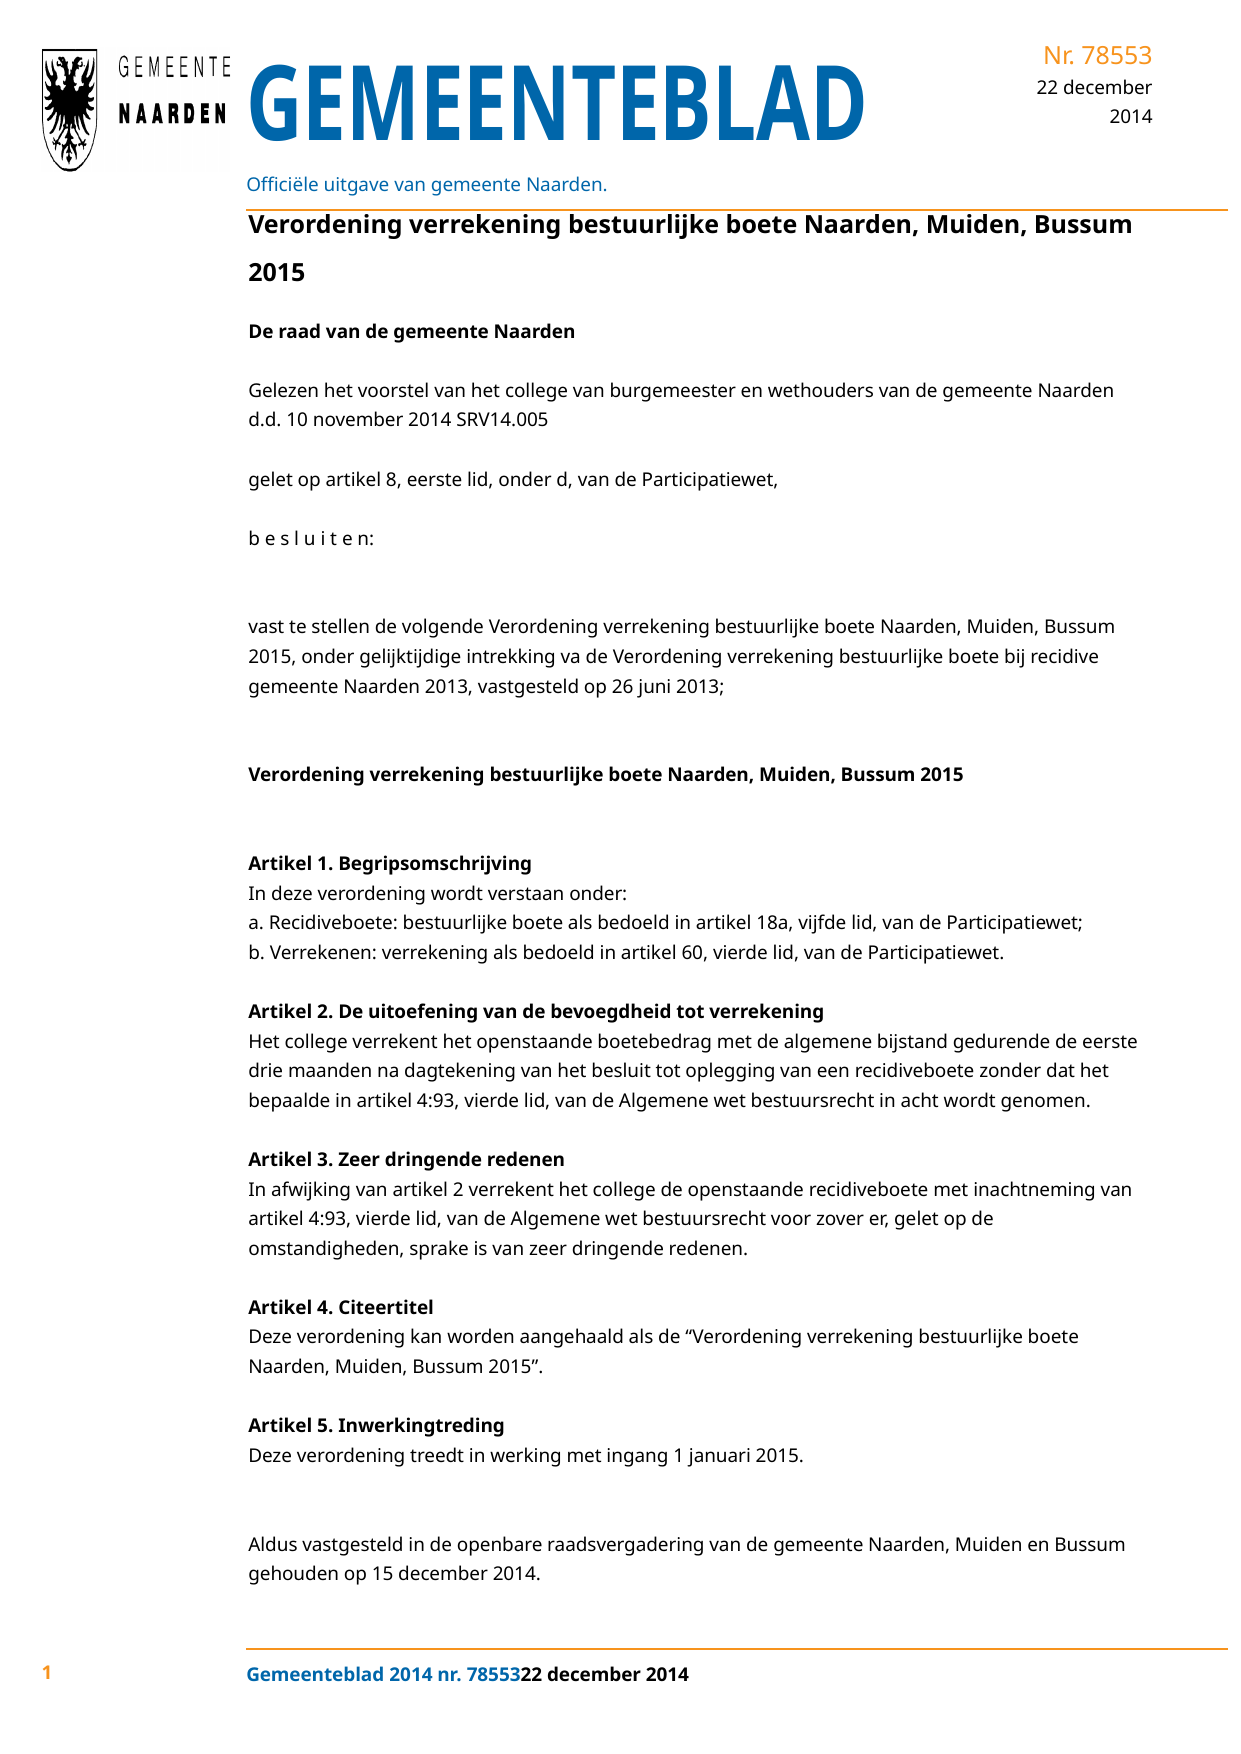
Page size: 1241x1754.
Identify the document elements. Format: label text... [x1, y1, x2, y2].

text Artikel 5. Inwerkingtreding [248, 1412, 1152, 1438]
text De raad van de gemeente Naarden [248, 318, 1152, 344]
picture [41, 47, 231, 172]
text In deze verordening wordt verstaan onder: [248, 880, 1152, 906]
text Artikel 2. De uitoefening van de bevoegdheid tot verrekening [248, 998, 1152, 1024]
text In afwijking van artikel 2 verrekent het college de openstaande recidiveboete met inachtneming van artikel 4:93, vierde lid, van de Algemene wet bestuursrecht voor zover er, gelet op de omstandigheden, sprake is van zeer dringende redenen. [248, 1176, 1152, 1261]
text gelet op artikel 8, eerste lid, onder d, van de Participatiewet, [248, 466, 1152, 492]
text Verordening verrekening bestuurlijke boete Naarden, Muiden, Bussum 2015 [248, 211, 1152, 288]
text Artikel 3. Zeer dringende redenen [248, 1146, 1152, 1172]
text Artikel 4. Citeertitel [248, 1294, 1152, 1320]
text vast te stellen de volgende Verordening verrekening bestuurlijke boete Naarden, Muiden, Bussum 2015, onder gelijktijdige intrekking va de Verordening verrekening bestuurlijke boete bij recidive gemeente Naarden 2013, vastgesteld op 26 juni 2013; [248, 614, 1152, 699]
text Gelezen het voorstel van het college van burgemeester en wethouders van de gemeente Naarden d.d. 10 november 2014 SRV14.005 [248, 377, 1152, 432]
text a. Recidiveboete: bestuurlijke boete als bedoeld in artikel 18a, vijfde lid, van de Participatiewet; [248, 909, 1152, 935]
text b e s l u i t e n: [248, 525, 1152, 551]
text b. Verrekenen: verrekening als bedoeld in artikel 60, vierde lid, van de Participatiewet. [248, 939, 1152, 965]
text Deze verordening treedt in werking met ingang 1 januari 2015. [248, 1442, 1152, 1468]
text Verordening verrekening bestuurlijke boete Naarden, Muiden, Bussum 2015 [248, 762, 1152, 787]
text Artikel 1. Begripsomschrijving [248, 850, 1152, 876]
text Aldus vastgesteld in de openbare raadsvergadering van de gemeente Naarden, Muiden en Bussum gehouden op 15 december 2014. [248, 1531, 1152, 1586]
text Het college verrekent het openstaande boetebedrag met de algemene bijstand gedurende de eerste drie maanden na dagtekening van het besluit tot oplegging van een recidiveboete zonder dat het bepaalde in artikel 4:93, vierde lid, van de Algemene wet bestuursrecht in acht wordt genomen. [248, 1028, 1152, 1113]
text Deze verordening kan worden aangehaald als de “Verordening verrekening bestuurlijke boete Naarden, Muiden, Bussum 2015”. [248, 1324, 1152, 1379]
